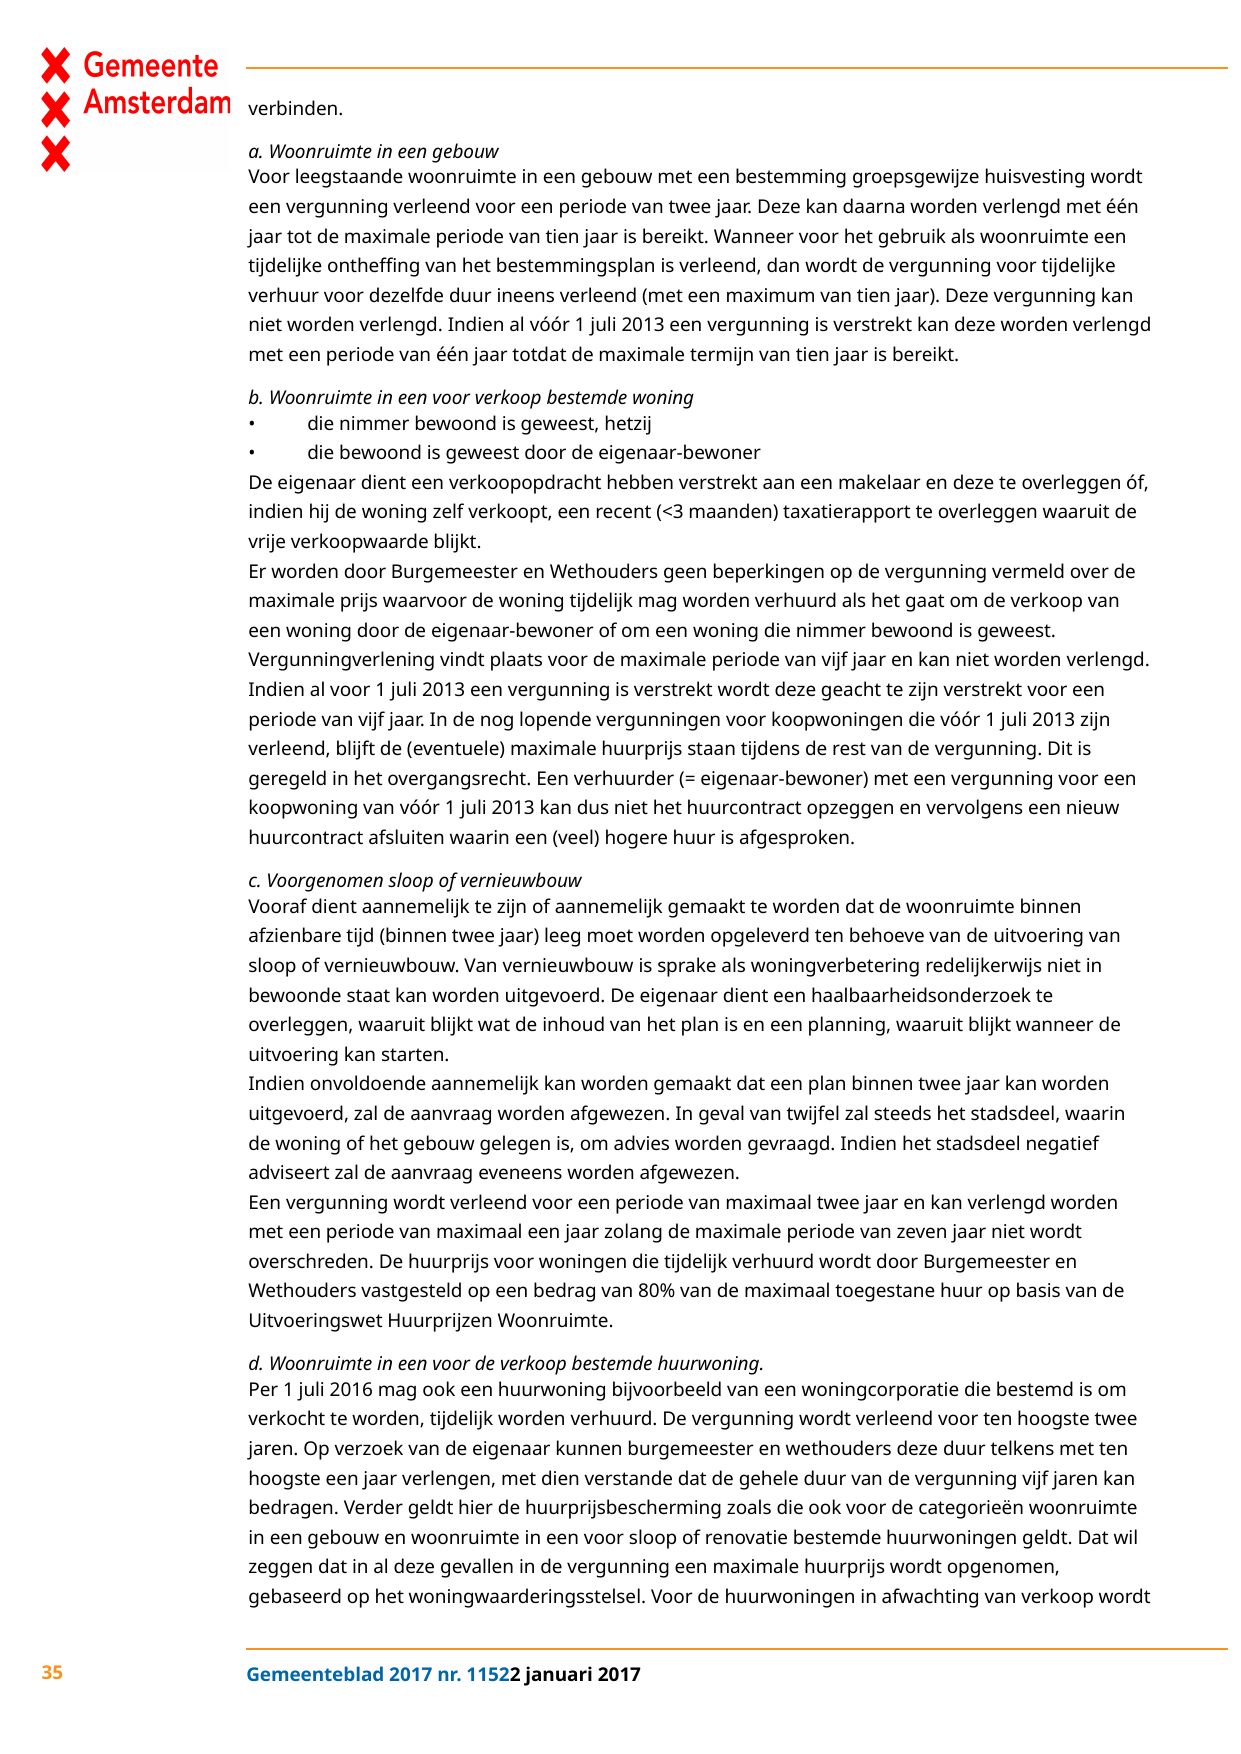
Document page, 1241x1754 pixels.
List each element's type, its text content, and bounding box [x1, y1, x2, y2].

text Vooraf dient aannemelijk te zijn of aannemelijk gemaakt te worden dat de woonruimte binnen afzienbare tijd (binnen twee jaar) leeg moet worden opgeleverd ten behoeve van de uitvoering van sloop of vernieuwbouw. Van vernieuwbouw is sprake als woningverbetering redelijkerwijs niet in bewoonde staat kan worden uitgevoerd. De eigenaar dient een haalbaarheidsonderzoek te overleggen, waaruit blijkt wat de inhoud van het plan is en een planning, waaruit blijkt wanneer de uitvoering kan starten. [248, 893, 1152, 1067]
text Er worden door Burgemeester en Wethouders geen beperkingen op de vergunning vermeld over de maximale prijs waarvoor de woning tijdelijk mag worden verhuurd als het gaat om de verkoop van een woning door de eigenaar-bewoner of om een woning die nimmer bewoond is geweest. [248, 558, 1152, 643]
text Indien onvoldoende aannemelijk kan worden gemaakt dat een plan binnen twee jaar kan worden uitgevoerd, zal de aanvraag worden afgewezen. In geval van twijfel zal steeds het stadsdeel, waarin de woning of het gebouw gelegen is, om advies worden gevraagd. Indien het stadsdeel negatief adviseert zal de aanvraag eveneens worden afgewezen. [248, 1071, 1152, 1185]
text a. Woonruimte in een gebouw [248, 138, 1152, 164]
text Per 1 juli 2016 mag ook een huurwoning bijvoorbeeld van een woningcorporatie die bestemd is om verkocht te worden, tijdelijk worden verhuurd. De vergunning wordt verleend voor ten hoogste twee jaren. Op verzoek van de eigenaar kunnen burgemeester en wethouders deze duur telkens met ten hoogste een jaar verlengen, met dien verstande dat de gehele duur van de vergunning vijf jaren kan bedragen. Verder geldt hier de huurprijsbescherming zoals die ook voor de categorieën woonruimte in een gebouw en woonruimte in een voor sloop of renovatie bestemde huurwoningen geldt. Dat wil zeggen dat in al deze gevallen in de vergunning een maximale huurprijs wordt opgenomen, gebaseerd op het woningwaarderingsstelsel. Voor de huurwoningen in afwachting van verkoop wordt [248, 1376, 1152, 1609]
text De eigenaar dient een verkoopopdracht hebben verstrekt aan een makelaar en deze te overleggen óf, indien hij de woning zelf verkoopt, een recent (<3 maanden) taxatierapport te overleggen waaruit de vrije verkoopwaarde blijkt. [248, 469, 1152, 554]
text Vergunningverlening vindt plaats voor de maximale periode van vijf jaar en kan niet worden verlengd. Indien al voor 1 juli 2013 een vergunning is verstrekt wordt deze geacht te zijn verstrekt voor een periode van vijf jaar. In de nog lopende vergunningen voor koopwoningen die vóór 1 juli 2013 zijn verleend, blijft de (eventuele) maximale huurprijs staan tijdens de rest van de vergunning. Dit is geregeld in het overgangsrecht. Een verhuurder (= eigenaar-bewoner) met een vergunning voor een koopwoning van vóór 1 juli 2013 kan dus niet het huurcontract opzeggen en vervolgens een nieuw huurcontract afsluiten waarin een (veel) hogere huur is afgesproken. [248, 647, 1152, 850]
text verbinden. [248, 95, 1152, 121]
text Een vergunning wordt verleend voor een periode van maximaal twee jaar en kan verlengd worden met een periode van maximaal een jaar zolang de maximale periode van zeven jaar niet wordt overschreden. De huurprijs voor woningen die tijdelijk verhuurd wordt door Burgemeester en Wethouders vastgesteld op een bedrag van 80% van de maximaal toegestane huur op basis van de Uitvoeringswet Huurprijzen Woonruimte. [248, 1189, 1152, 1333]
list die bewoond is geweest door de eigenaar-bewoner [248, 439, 1152, 465]
text d. Woonruimte in een voor de verkoop bestemde huurwoning. [248, 1350, 1152, 1376]
text Voor leegstaande woonruimte in een gebouw met een bestemming groepsgewijze huisvesting wordt een vergunning verleend voor een periode van twee jaar. Deze kan daarna worden verlengd met één jaar tot de maximale periode van tien jaar is bereikt. Wanneer voor het gebruik als woonruimte een tijdelijke ontheffing van het bestemmingsplan is verleend, dan wordt de vergunning voor tijdelijke verhuur voor dezelfde duur ineens verleend (met een maximum van tien jaar). Deze vergunning kan niet worden verlengd. Indien al vóór 1 juli 2013 een vergunning is verstrekt kan deze worden verlengd met een periode van één jaar totdat de maximale termijn van tien jaar is bereikt. [248, 164, 1152, 367]
list die nimmer bewoond is geweest, hetzij [248, 410, 1152, 436]
picture [41, 47, 231, 172]
text b. Woonruimte in een voor verkoop bestemde woning [248, 384, 1152, 410]
text c. Voorgenomen sloop of vernieuwbouw [248, 867, 1152, 893]
